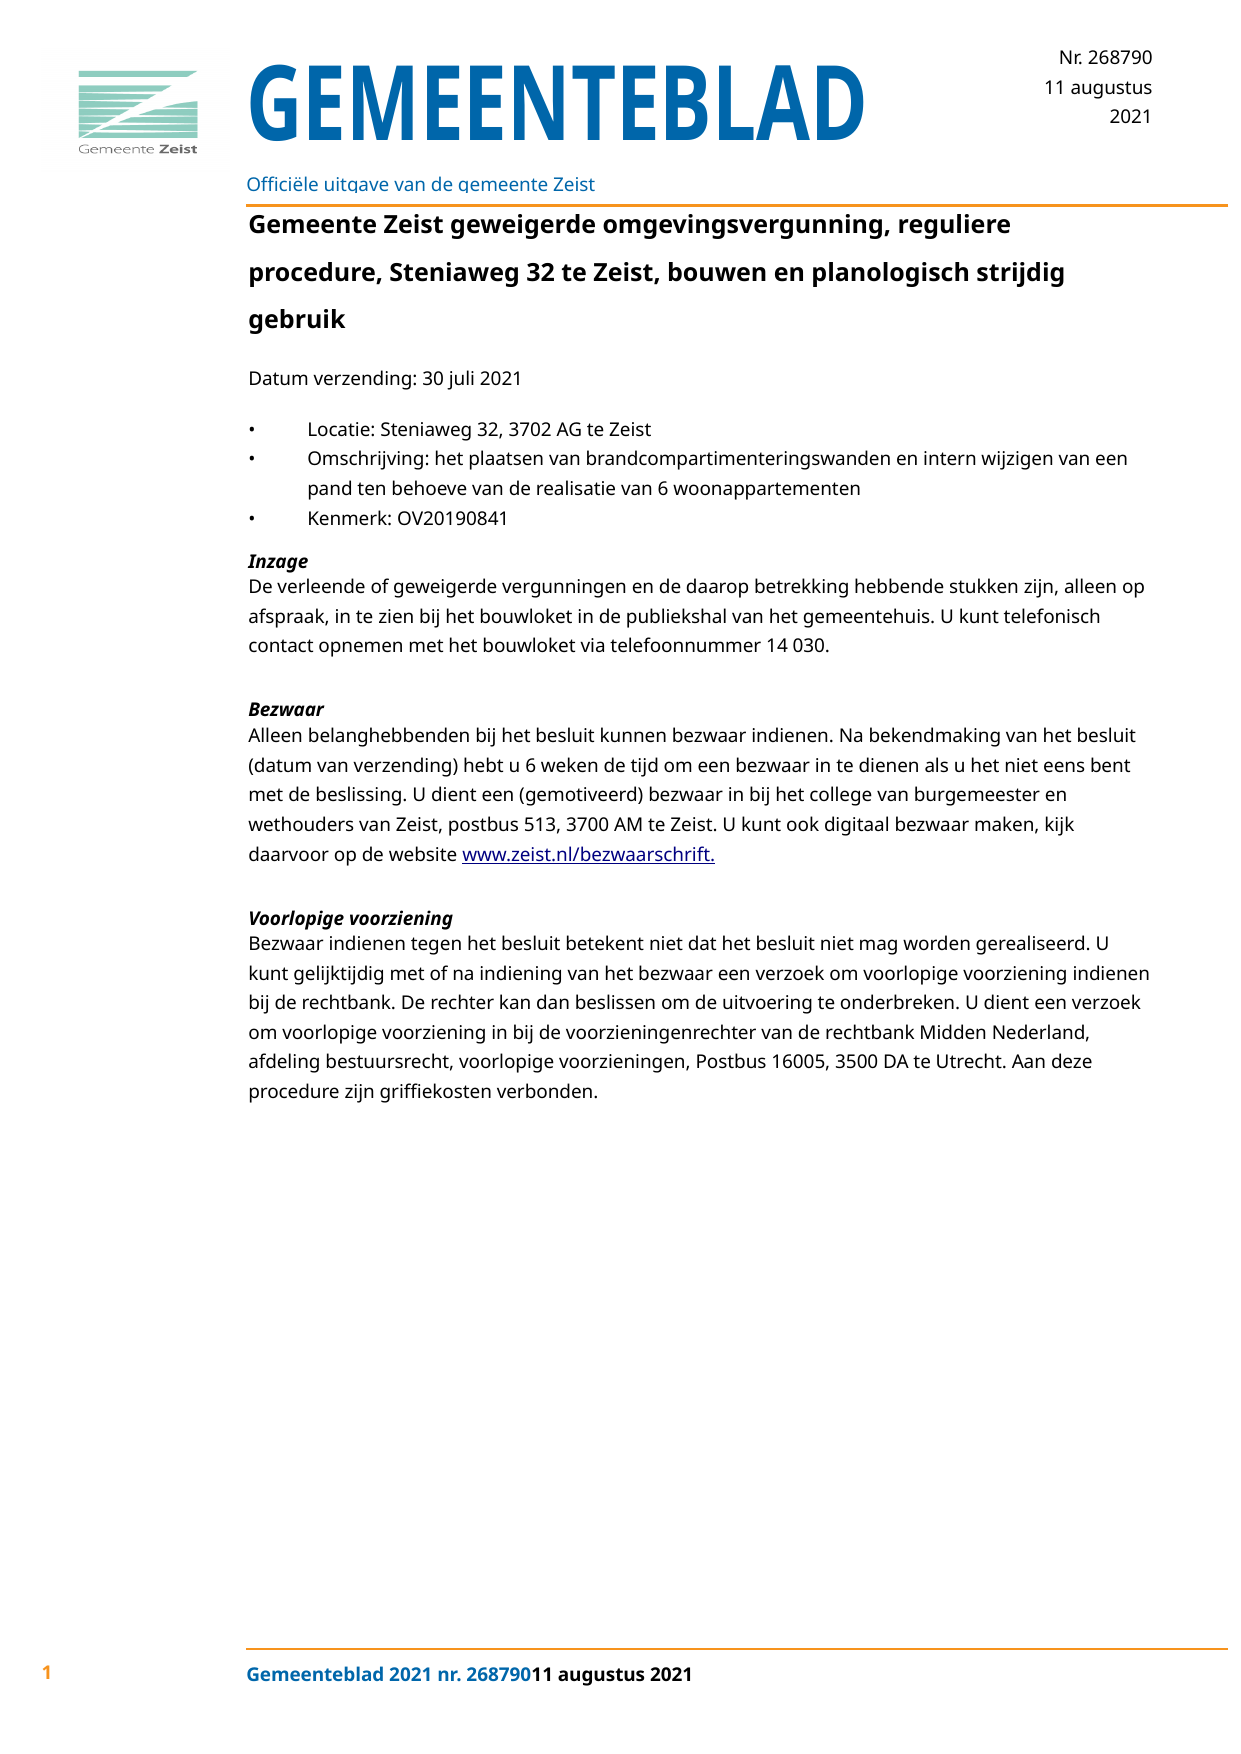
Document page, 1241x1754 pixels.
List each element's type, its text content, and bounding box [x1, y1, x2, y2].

list Locatie: Steniaweg 32, 3702 AG te Zeist [248, 416, 1152, 442]
text Datum verzending: 30 juli 2021 [248, 366, 1152, 391]
text Voorlopige voorziening [248, 905, 1152, 930]
text Bezwaar [248, 697, 1152, 722]
text Inzage [248, 548, 1152, 573]
list Kenmerk: OV20190841 [248, 505, 1152, 530]
text Alleen belanghebbenden bij het besluit kunnen bezwaar indienen. Na bekendmaking van het besluit (datum van verzending) hebt u 6 weken de tijd om een bezwaar in te dienen als u het niet eens bent met de beslissing. U dient een (gemotiveerd) bezwaar in bij het college van burgemeester en wethouders van Zeist, postbus 513, 3700 AM te Zeist. U kunt ook digitaal bezwaar maken, kijk daarvoor op de website www.zeist.nl/bezwaarschrift. [248, 722, 1152, 866]
text Gemeente Zeist geweigerde omgevingsvergunning, reguliere procedure, Steniaweg 32 te Zeist, bouwen en planologisch strijdig gebruik [248, 207, 1152, 336]
text De verleende of geweigerde vergunningen en de daarop betrekking hebbende stukken zijn, alleen op afspraak, in te zien bij het bouwloket in de publiekshal van het gemeentehuis. U kunt telefonisch contact opnemen met het bouwloket via telefoonnummer 14 030. [248, 573, 1152, 658]
picture [41, 47, 231, 172]
text Bezwaar indienen tegen het besluit betekent niet dat het besluit niet mag worden gerealiseerd. U kunt gelijktijdig met of na indiening van het bezwaar een verzoek om voorlopige voorziening indienen bij de rechtbank. De rechter kan dan beslissen om de uitvoering te onderbreken. U dient een verzoek om voorlopige voorziening in bij de voorzieningenrechter van de rechtbank Midden Nederland, afdeling bestuursrecht, voorlopige voorzieningen, Postbus 16005, 3500 DA te Utrecht. Aan deze procedure zijn griffiekosten verbonden. [248, 930, 1152, 1104]
list Omschrijving: het plaatsen van brandcompartimenteringswanden en intern wijzigen van een pand ten behoeve van de realisatie van 6 woonappartementen [248, 446, 1152, 501]
